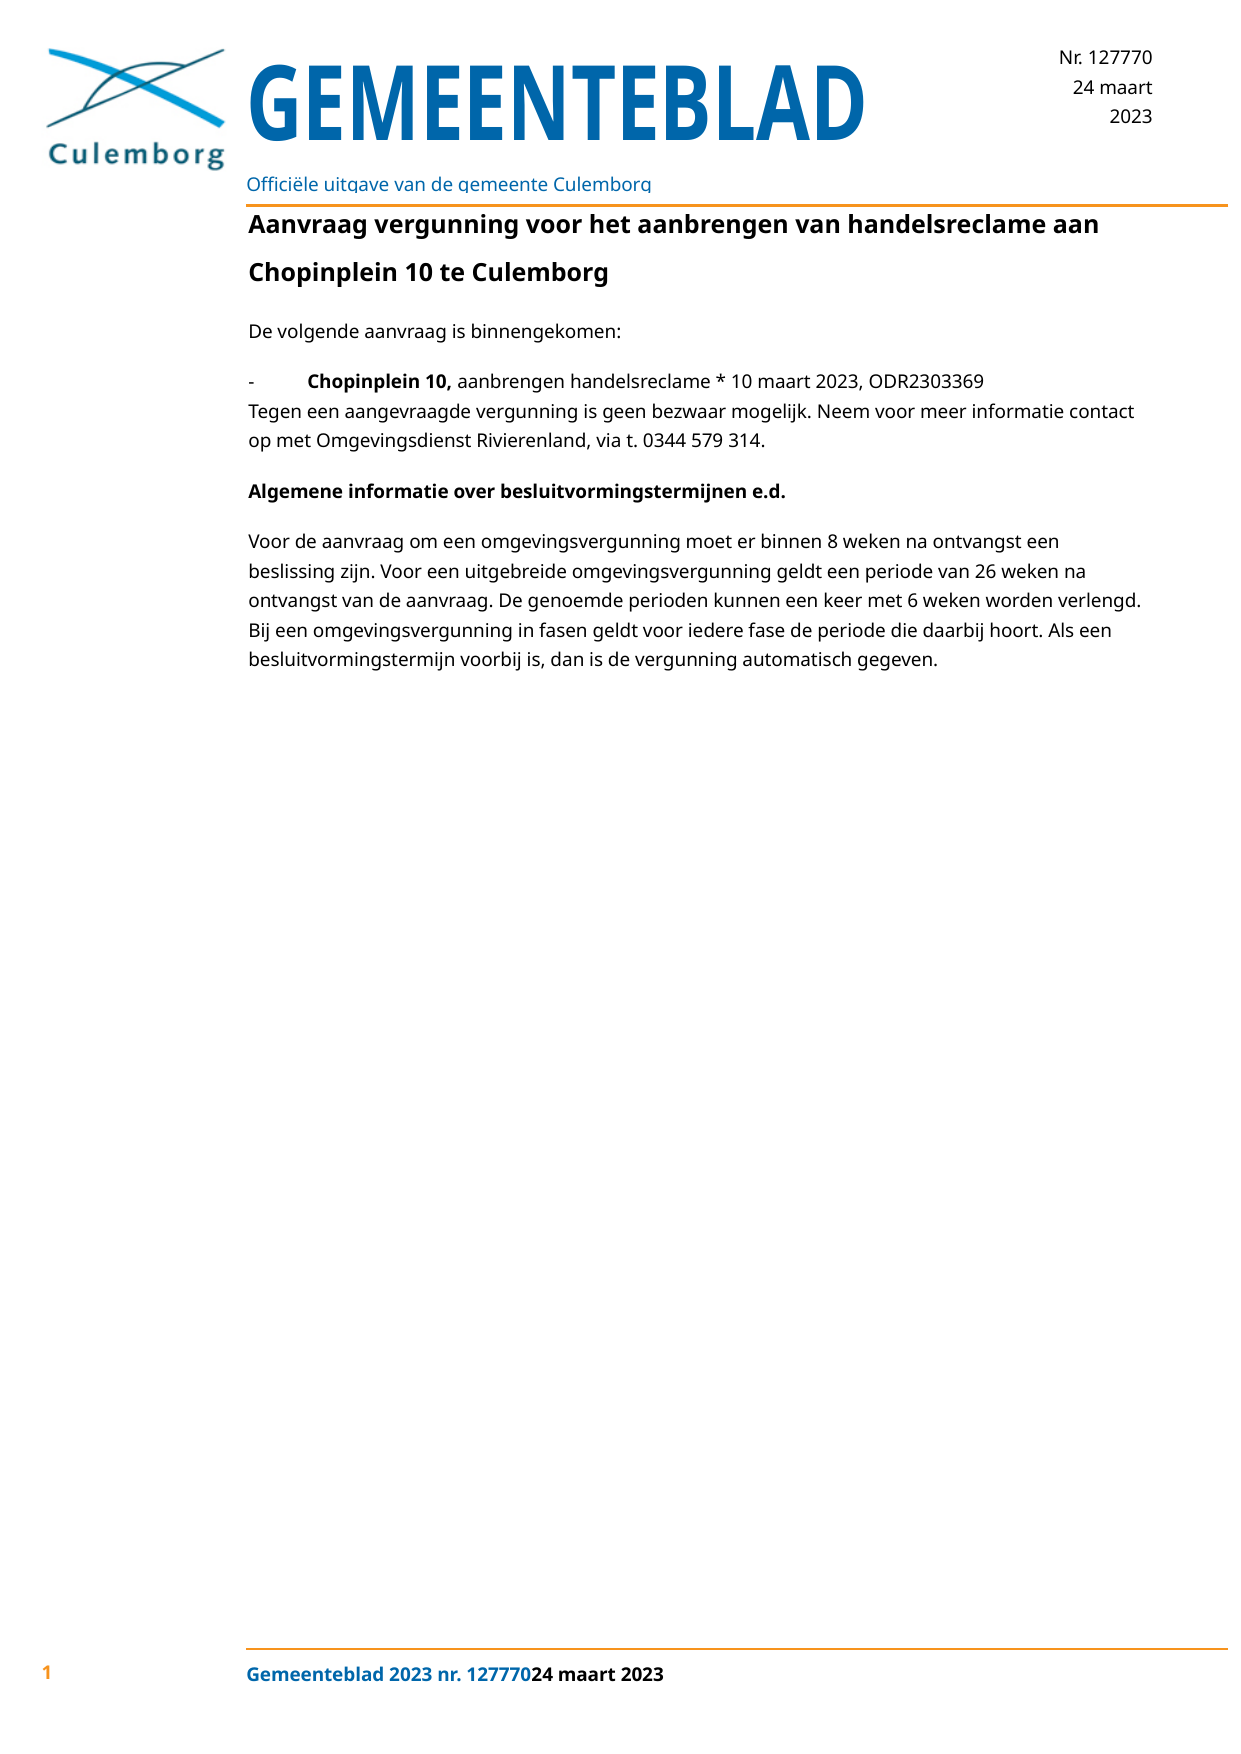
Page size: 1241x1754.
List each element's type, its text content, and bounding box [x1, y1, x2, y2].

text Aanvraag vergunning voor het aanbrengen van handelsreclame aan Chopinplein 10 te Culemborg [248, 207, 1152, 288]
picture [41, 47, 231, 172]
text De volgende aanvraag is binnengekomen: [248, 318, 1152, 344]
text Algemene informatie over besluitvormingstermijnen e.d. [248, 478, 1152, 504]
text Voor de aanvraag om een omgevingsvergunning moet er binnen 8 weken na ontvangst een beslissing zijn. Voor een uitgebreide omgevingsvergunning geldt een periode van 26 weken na ontvangst van de aanvraag. De genoemde perioden kunnen een keer met 6 weken worden verlengd. Bij een omgevingsvergunning in fasen geldt voor iedere fase de periode die daarbij hoort. Als een besluitvormingstermijn voorbij is, dan is de vergunning automatisch gegeven. [248, 528, 1152, 672]
text Tegen een aangevraagde vergunning is geen bezwaar mogelijk. Neem voor meer informatie contact op met Omgevingsdienst Rivierenland, via t. 0344 579 314. [248, 398, 1152, 453]
list Chopinplein 10, aanbrengen handelsreclame * 10 maart 2023, ODR2303369 [248, 368, 1152, 394]
